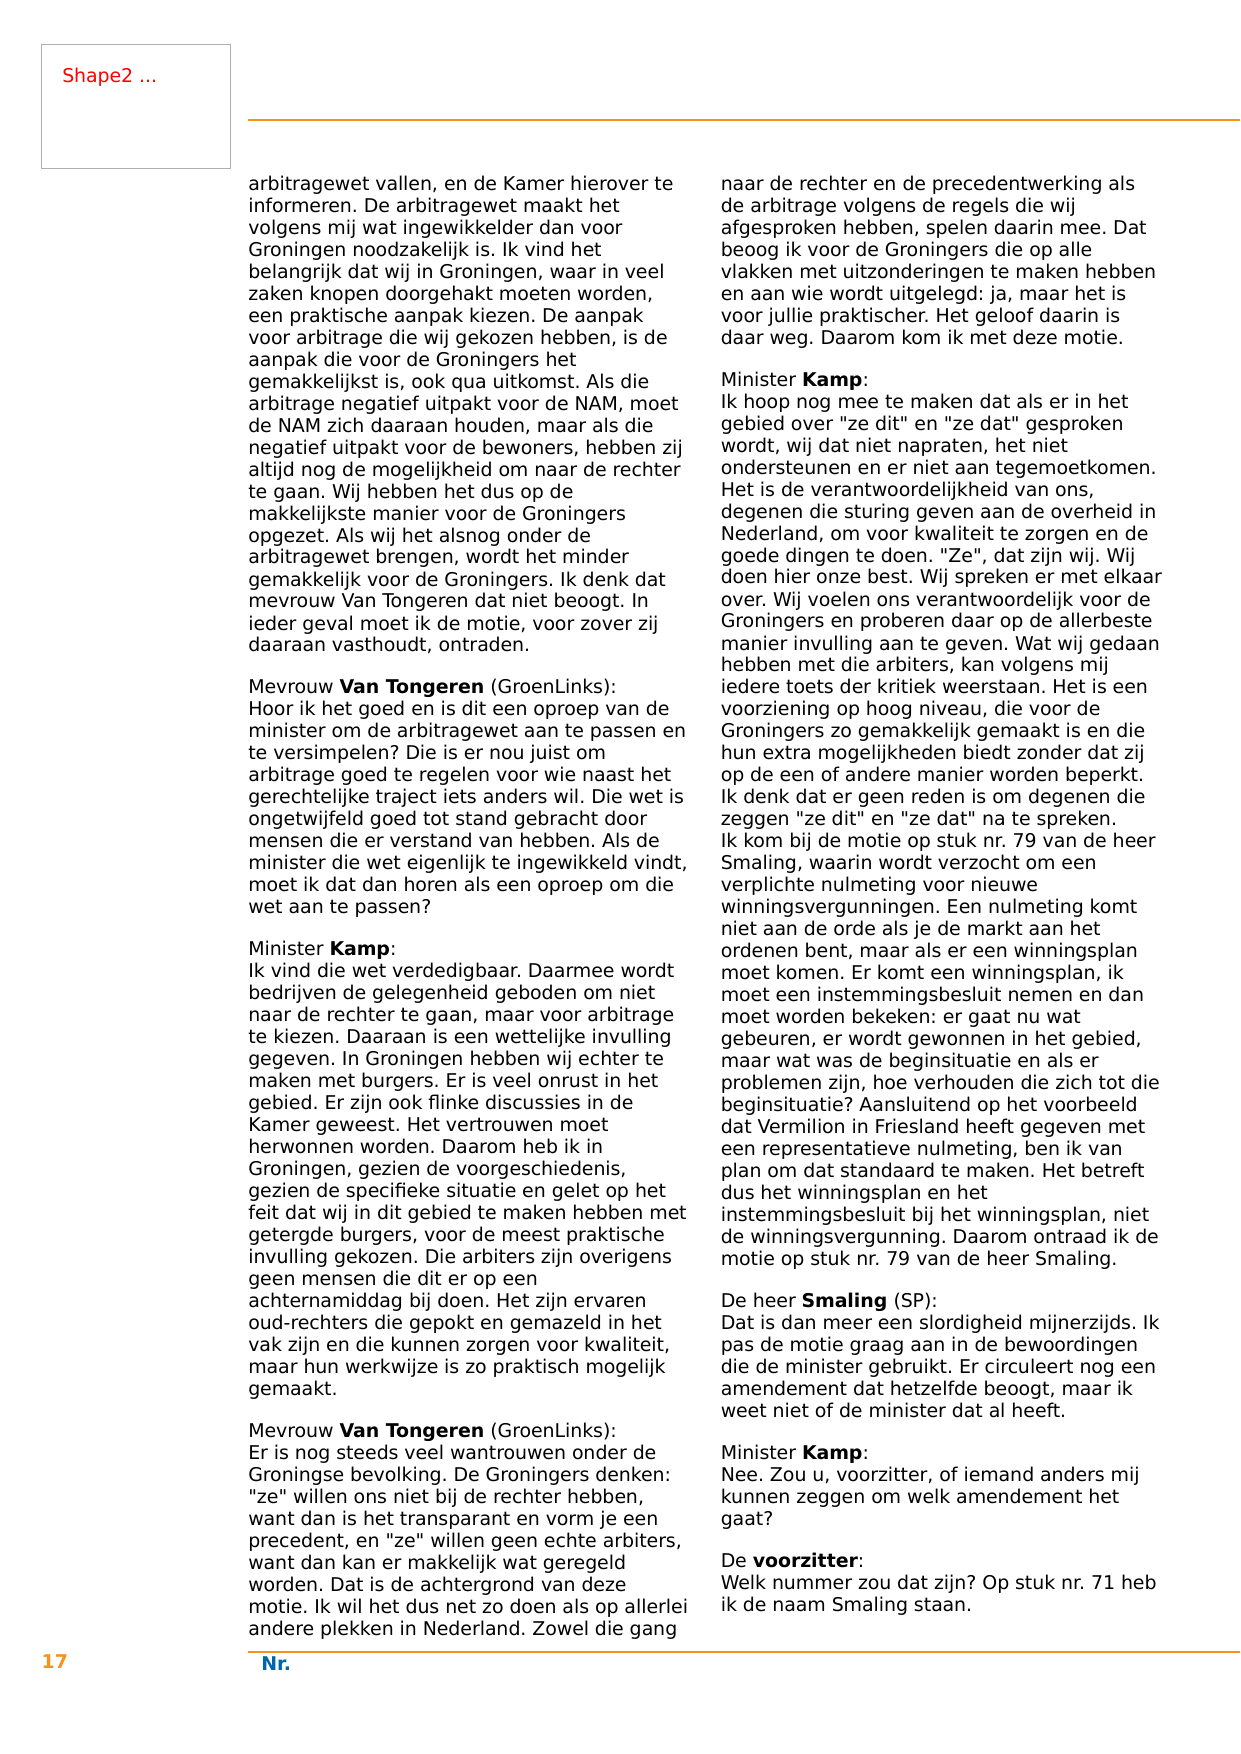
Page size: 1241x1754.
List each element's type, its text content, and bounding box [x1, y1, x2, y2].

text Minister Kamp: [248, 938, 691, 960]
text Mevrouw Van Tongeren (GroenLinks): [248, 676, 691, 698]
text Nee. Zou u, voorzitter, of iemand anders mij kunnen zeggen om welk amendement het gaat? [721, 1464, 1163, 1529]
text Ik kom bij de motie op stuk nr. 79 van de heer Smaling, waarin wordt verzocht om een verplichte nulmeting voor nieuwe winningsvergunningen. Een nulmeting komt niet aan de orde als je de markt aan het ordenen bent, maar als er een winningsplan moet komen. Er komt een winningsplan, ik moet een instemmingsbesluit nemen en dan moet worden bekeken: er gaat nu wat gebeuren, er wordt gewonnen in het gebied, maar wat was de beginsituatie en als er problemen zijn, hoe verhouden die zich tot die beginsituatie? Aansluitend op het voorbeeld dat Vermilion in Friesland heeft gegeven met een representatieve nulmeting, ben ik van plan om dat standaard te maken. Het betreft dus het winningsplan en het instemmingsbesluit bij het winningsplan, niet de winningsvergunning. Daarom ontraad ik de motie op stuk nr. 79 van de heer Smaling. [721, 830, 1163, 1270]
text Mevrouw Van Tongeren (GroenLinks): [248, 1420, 691, 1442]
text Dat is dan meer een slordigheid mijnerzijds. Ik pas de motie graag aan in de bewoordingen die de minister gebruikt. Er circuleert nog een amendement dat hetzelfde beoogt, maar ik weet niet of de minister dat al heeft. [721, 1312, 1163, 1422]
text Minister Kamp: [721, 1442, 1163, 1464]
text De voorzitter: [721, 1549, 1163, 1572]
text De heer Smaling (SP): [721, 1290, 1163, 1312]
text naar de rechter en de precedentwerking als de arbitrage volgens de regels die wij afgesproken hebben, spelen daarin mee. Dat beoog ik voor de Groningers die op alle vlakken met uitzonderingen te maken hebben en aan wie wordt uitgelegd: ja, maar het is voor jullie praktischer. Het geloof daarin is daar weg. Daarom kom ik met deze motie. [721, 173, 1163, 349]
text Ik hoop nog mee te maken dat als er in het gebied over "ze dit" en "ze dat" gesproken wordt, wij dat niet napraten, het niet ondersteunen en er niet aan tegemoetkomen. Het is de verantwoordelijkheid van ons, degenen die sturing geven aan de overheid in Nederland, om voor kwaliteit te zorgen en de goede dingen te doen. "Ze", dat zijn wij. Wij doen hier onze best. Wij spreken er met elkaar over. Wij voelen ons verantwoordelijk voor de Groningers en proberen daar op de allerbeste manier invulling aan te geven. Wat wij gedaan hebben met die arbiters, kan volgens mij iedere toets der kritiek weerstaan. Het is een voorziening op hoog niveau, die voor de Groningers zo gemakkelijk gemaakt is en die hun extra mogelijkheden biedt zonder dat zij op de een of andere manier worden beperkt. Ik denk dat er geen reden is om degenen die zeggen "ze dit" en "ze dat" na te spreken. [721, 391, 1163, 830]
text Minister Kamp: [721, 369, 1163, 391]
text Er is nog steeds veel wantrouwen onder de Groningse bevolking. De Groningers denken: "ze" willen ons niet bij de rechter hebben, want dan is het transparant en vorm je een precedent, en "ze" willen geen echte arbiters, want dan kan er makkelijk wat geregeld worden. Dat is de achtergrond van deze motie. Ik wil het dus net zo doen als op allerlei andere plekken in Nederland. Zowel die gang [248, 1442, 691, 1639]
text arbitragewet vallen, en de Kamer hierover te informeren. De arbitragewet maakt het volgens mij wat ingewikkelder dan voor Groningen noodzakelijk is. Ik vind het belangrijk dat wij in Groningen, waar in veel zaken knopen doorgehakt moeten worden, een praktische aanpak kiezen. De aanpak voor arbitrage die wij gekozen hebben, is de aanpak die voor de Groningers het gemakkelijkst is, ook qua uitkomst. Als die arbitrage negatief uitpakt voor de NAM, moet de NAM zich daaraan houden, maar als die negatief uitpakt voor de bewoners, hebben zij altijd nog de mogelijkheid om naar de rechter te gaan. Wij hebben het dus op de makkelijkste manier voor de Groningers opgezet. Als wij het alsnog onder de arbitragewet brengen, wordt het minder gemakkelijk voor de Groningers. Ik denk dat mevrouw Van Tongeren dat niet beoogt. In ieder geval moet ik de motie, voor zover zij daaraan vasthoudt, ontraden. [248, 173, 691, 656]
text Welk nummer zou dat zijn? Op stuk nr. 71 heb ik de naam Smaling staan. [721, 1572, 1163, 1616]
text Ik vind die wet verdedigbaar. Daarmee wordt bedrijven de gelegenheid geboden om niet naar de rechter te gaan, maar voor arbitrage te kiezen. Daaraan is een wettelijke invulling gegeven. In Groningen hebben wij echter te maken met burgers. Er is veel onrust in het gebied. Er zijn ook flinke discussies in de Kamer geweest. Het vertrouwen moet herwonnen worden. Daarom heb ik in Groningen, gezien de voorgeschiedenis, gezien de specifieke situatie en gelet op het feit dat wij in dit gebied te maken hebben met getergde burgers, voor de meest praktische invulling gekozen. Die arbiters zijn overigens geen mensen die dit er op een achternamiddag bij doen. Het zijn ervaren oud-rechters die gepokt en gemazeld in het vak zijn en die kunnen zorgen voor kwaliteit, maar hun werkwijze is zo praktisch mogelijk gemaakt. [248, 960, 691, 1400]
text Hoor ik het goed en is dit een oproep van de minister om de arbitragewet aan te passen en te versimpelen? Die is er nou juist om arbitrage goed te regelen voor wie naast het gerechtelijke traject iets anders wil. Die wet is ongetwijfeld goed tot stand gebracht door mensen die er verstand van hebben. Als de minister die wet eigenlijk te ingewikkeld vindt, moet ik dat dan horen als een oproep om die wet aan te passen? [248, 698, 691, 918]
